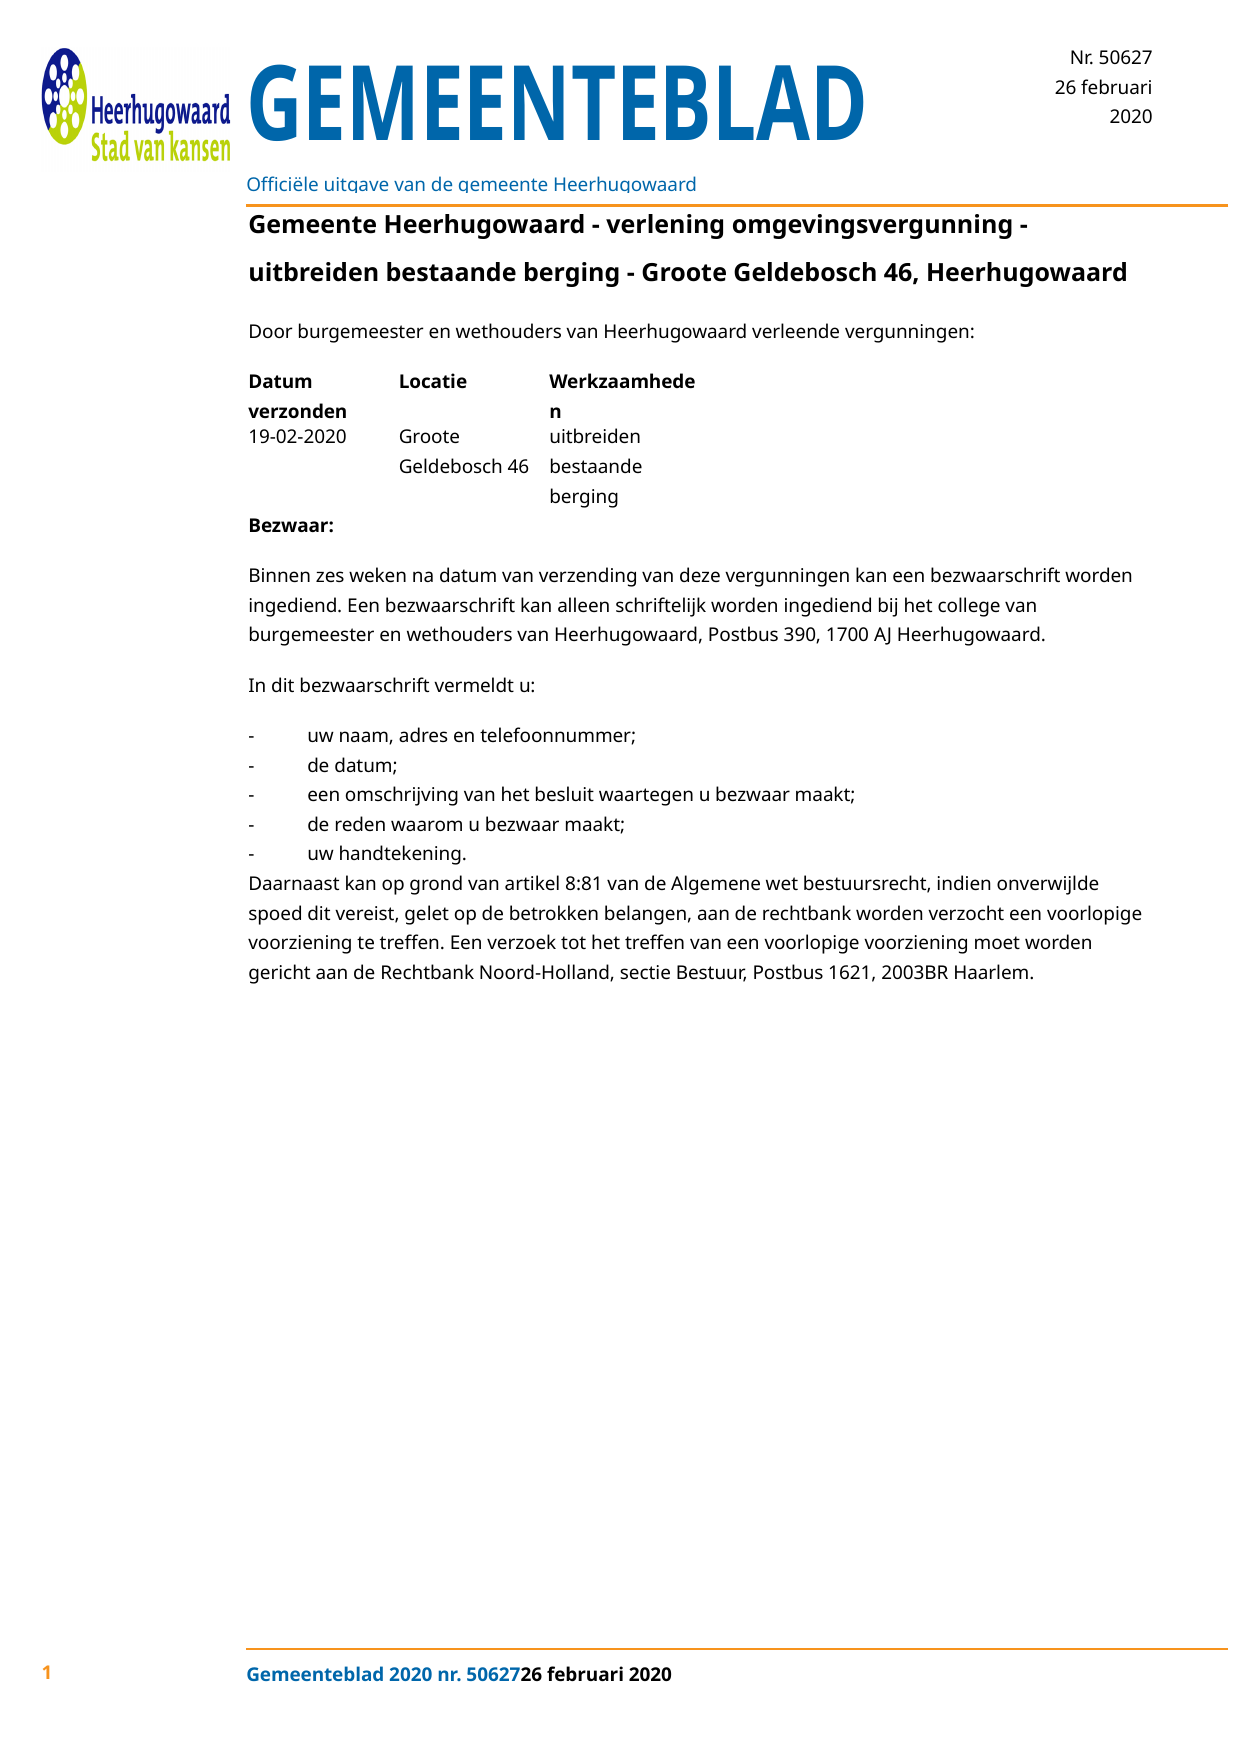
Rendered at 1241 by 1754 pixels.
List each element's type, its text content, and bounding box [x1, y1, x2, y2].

list uw naam, adres en telefoonnummer; [248, 722, 1152, 748]
list uw handtekening. [248, 841, 1152, 866]
table_header Datum verzonden [248, 369, 398, 424]
text Binnen zes weken na datum van verzending van deze vergunningen kan een bezwaarschrift worden ingediend. Een bezwaarschrift kan alleen schriftelijk worden ingediend bij het college van burgemeester en wethouders van Heerhugowaard, Postbus 390, 1700 AJ Heerhugowaard. [248, 562, 1152, 647]
table_cell uitbreiden bestaande berging [549, 424, 700, 509]
table_cell Groote Geldebosch 46 [399, 424, 549, 509]
text Bezwaar: [248, 512, 1152, 538]
table_header Werkzaamheden [549, 369, 700, 424]
table_cell 19-02-2020 [248, 424, 398, 509]
text In dit bezwaarschrift vermeldt u: [248, 672, 1152, 698]
text Door burgemeester en wethouders van Heerhugowaard verleende vergunningen: [248, 318, 1152, 344]
table_header Locatie [399, 369, 549, 424]
text Gemeente Heerhugowaard - verlening omgevingsvergunning - uitbreiden bestaande berging - Groote Geldebosch 46, Heerhugowaard [248, 207, 1152, 288]
text Daarnaast kan op grond van artikel 8:81 van de Algemene wet bestuursrecht, indien onverwijlde spoed dit vereist, gelet op de betrokken belangen, aan de rechtbank worden verzocht een voorlopige voorziening te treffen. Een verzoek tot het treffen van een voorlopige voorziening moet worden gericht aan de Rechtbank Noord-Holland, sectie Bestuur, Postbus 1621, 2003BR Haarlem. [248, 870, 1152, 985]
list de datum; [248, 752, 1152, 778]
list de reden waarom u bezwaar maakt; [248, 811, 1152, 837]
picture [41, 47, 231, 172]
list een omschrijving van het besluit waartegen u bezwaar maakt; [248, 781, 1152, 807]
